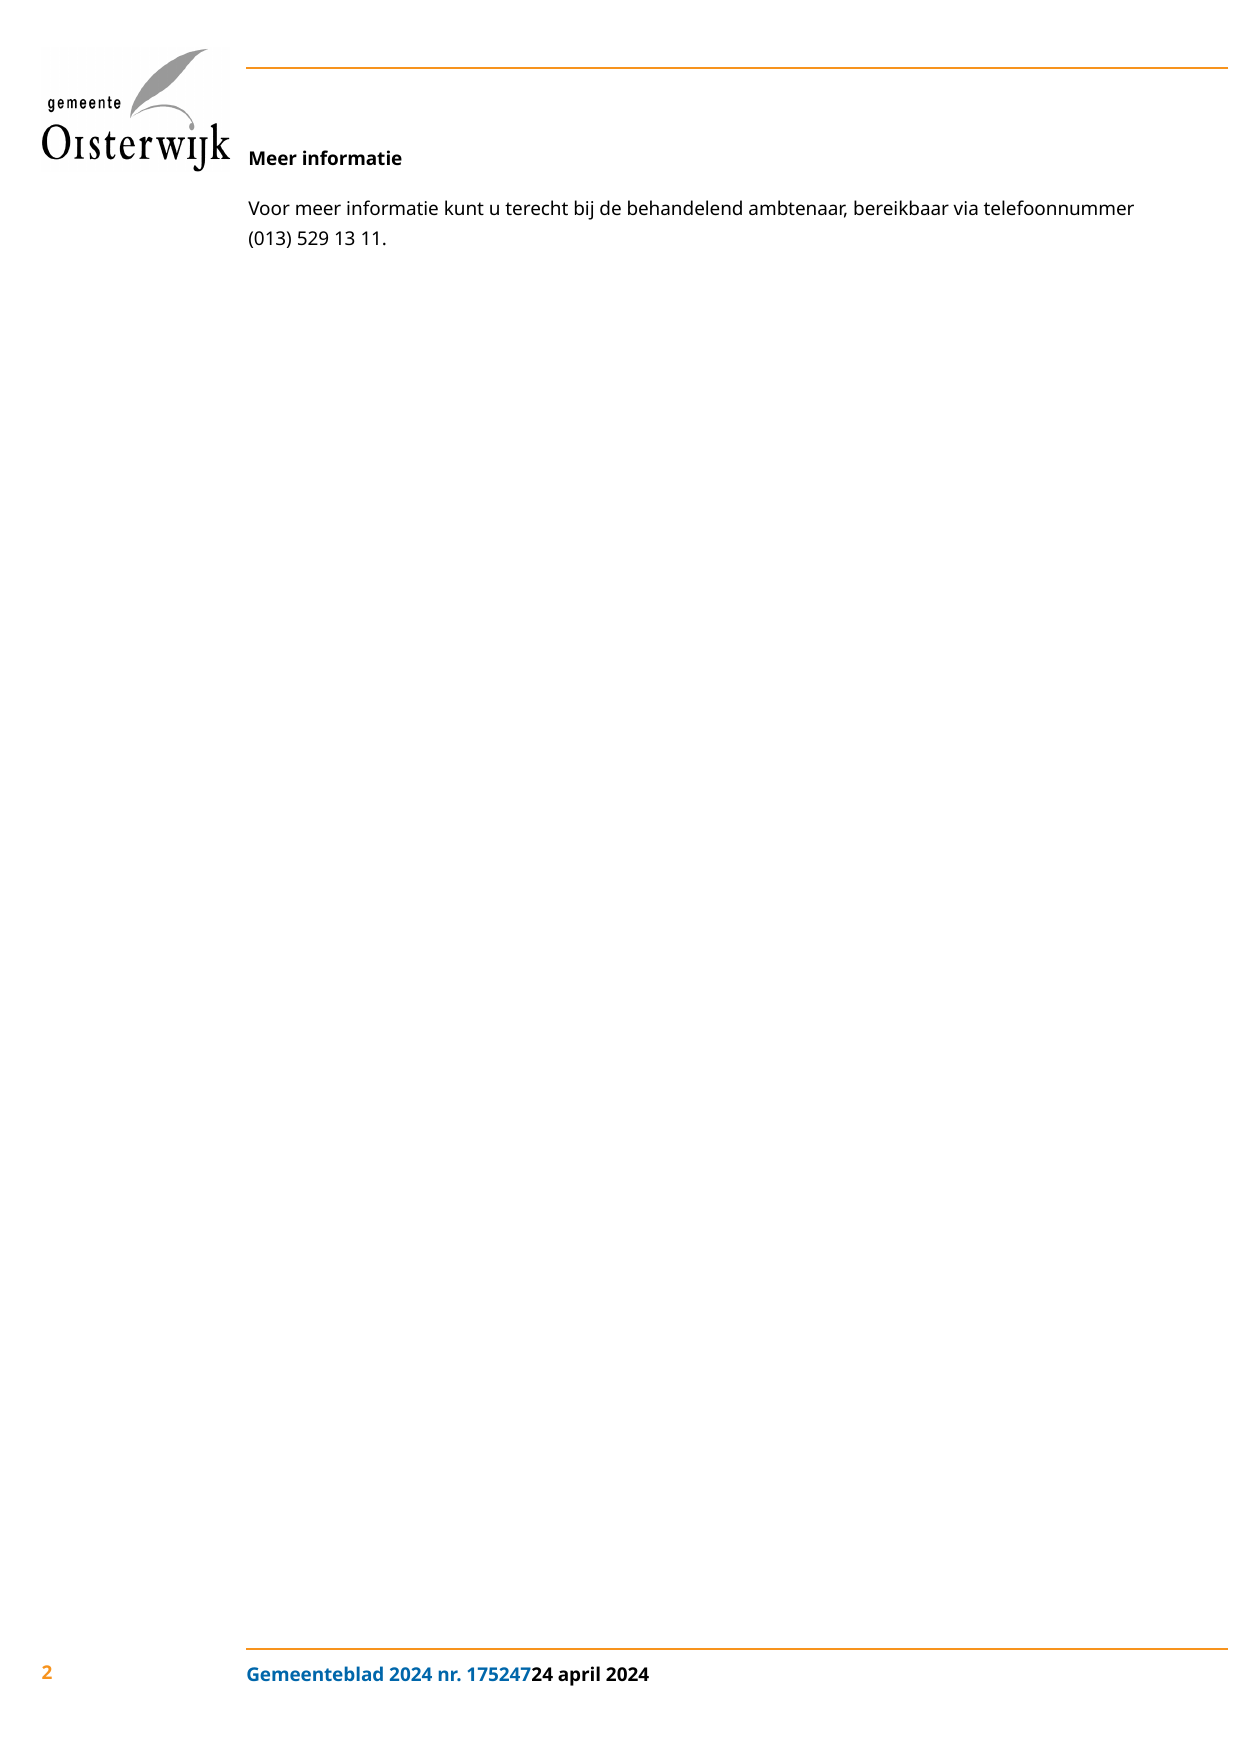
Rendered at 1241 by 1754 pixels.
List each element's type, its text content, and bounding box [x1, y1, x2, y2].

text Meer informatie [248, 145, 1152, 171]
picture [41, 47, 231, 172]
text Voor meer informatie kunt u terecht bij de behandelend ambtenaar, bereikbaar via telefoonnummer (013) 529 13 11. [248, 196, 1152, 251]
